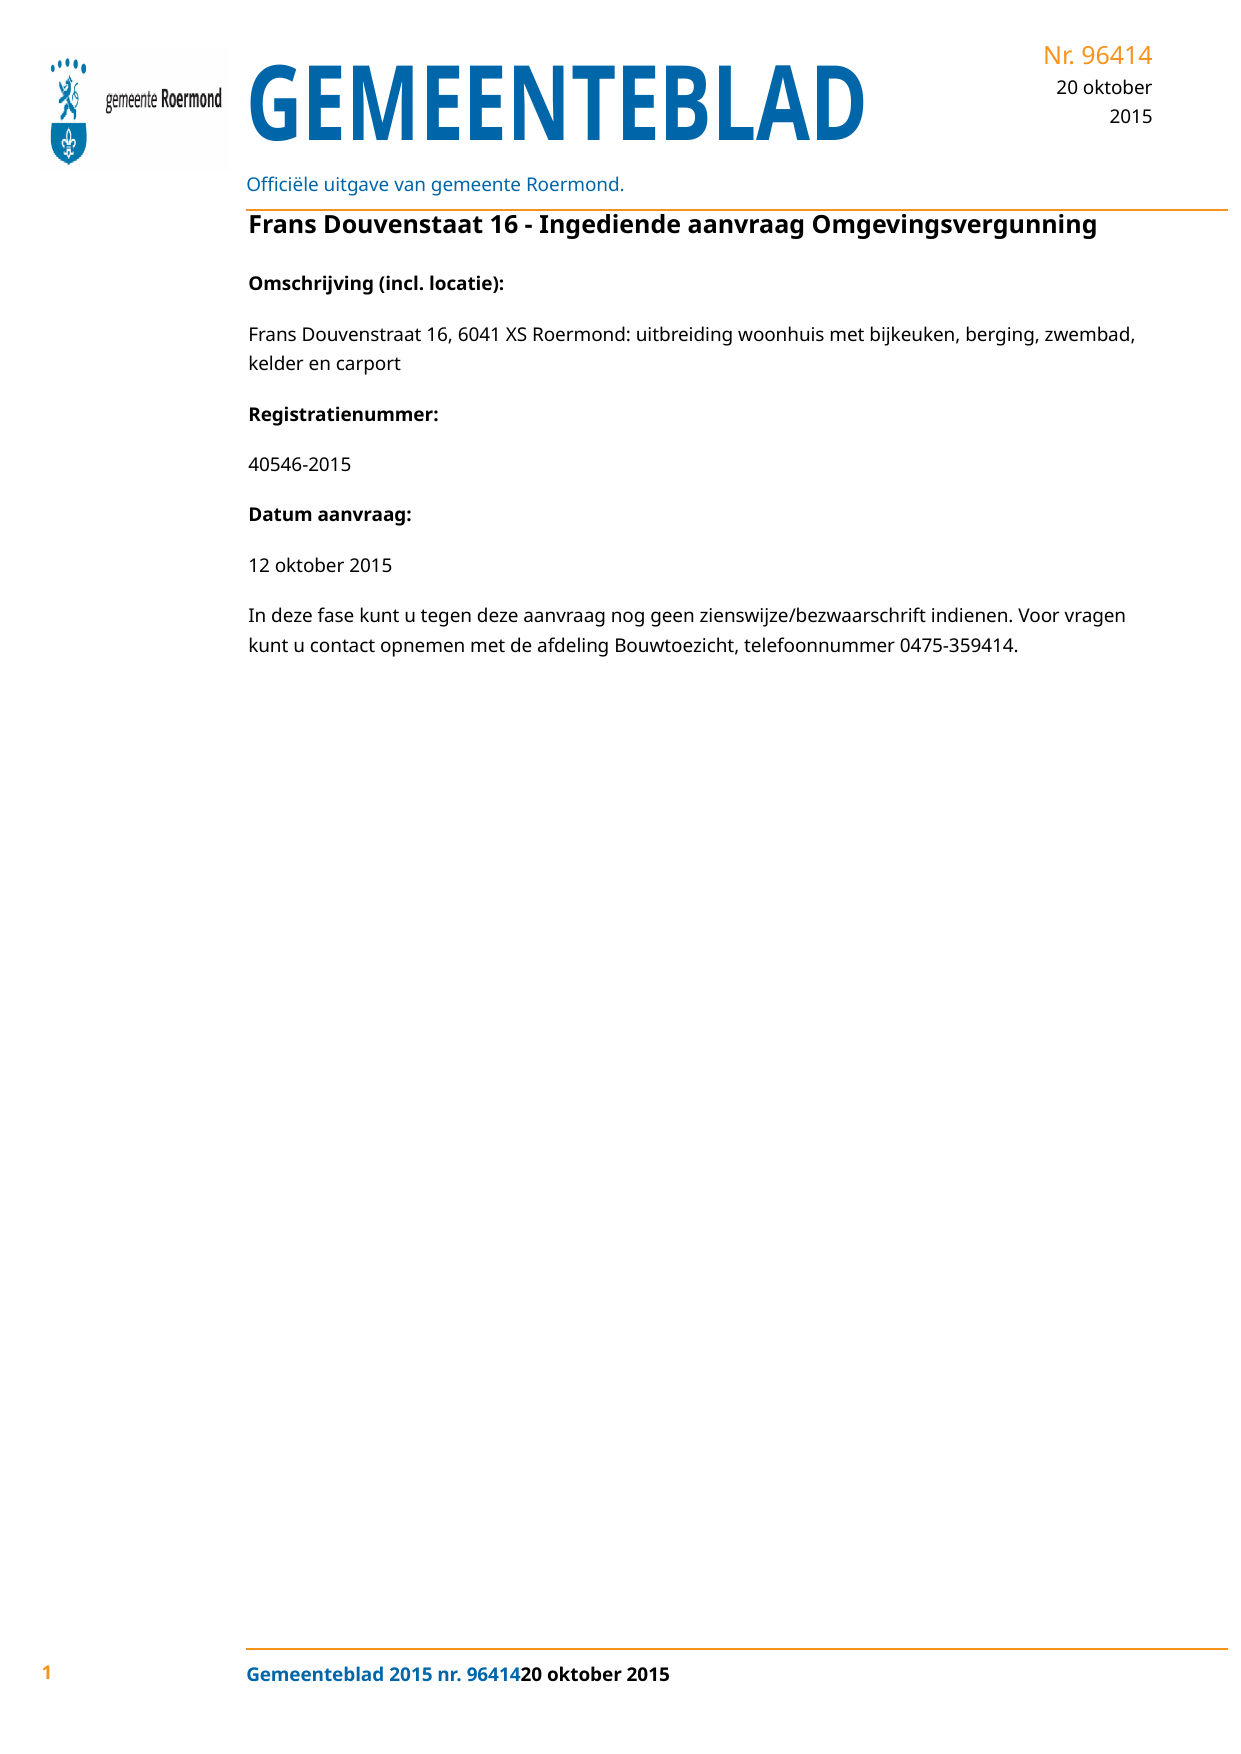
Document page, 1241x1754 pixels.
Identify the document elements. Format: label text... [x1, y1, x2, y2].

text Datum aanvraag: [248, 502, 1152, 527]
picture [41, 47, 231, 172]
text Frans Douvenstaat 16 - Ingediende aanvraag Omgevingsvergunning [248, 211, 1152, 241]
text 12 oktober 2015 [248, 552, 1152, 578]
text Registratienummer: [248, 401, 1152, 426]
text Omschrijving (incl. locatie): [248, 270, 1152, 296]
text In deze fase kunt u tegen deze aanvraag nog geen zienswijze/bezwaarschrift indienen. Voor vragen kunt u contact opnemen met de afdeling Bouwtoezicht, telefoonnummer 0475-359414. [248, 602, 1152, 658]
text Frans Douvenstraat 16, 6041 XS Roermond: uitbreiding woonhuis met bijkeuken, berging, zwembad, kelder en carport [248, 321, 1152, 376]
text 40546-2015 [248, 451, 1152, 477]
